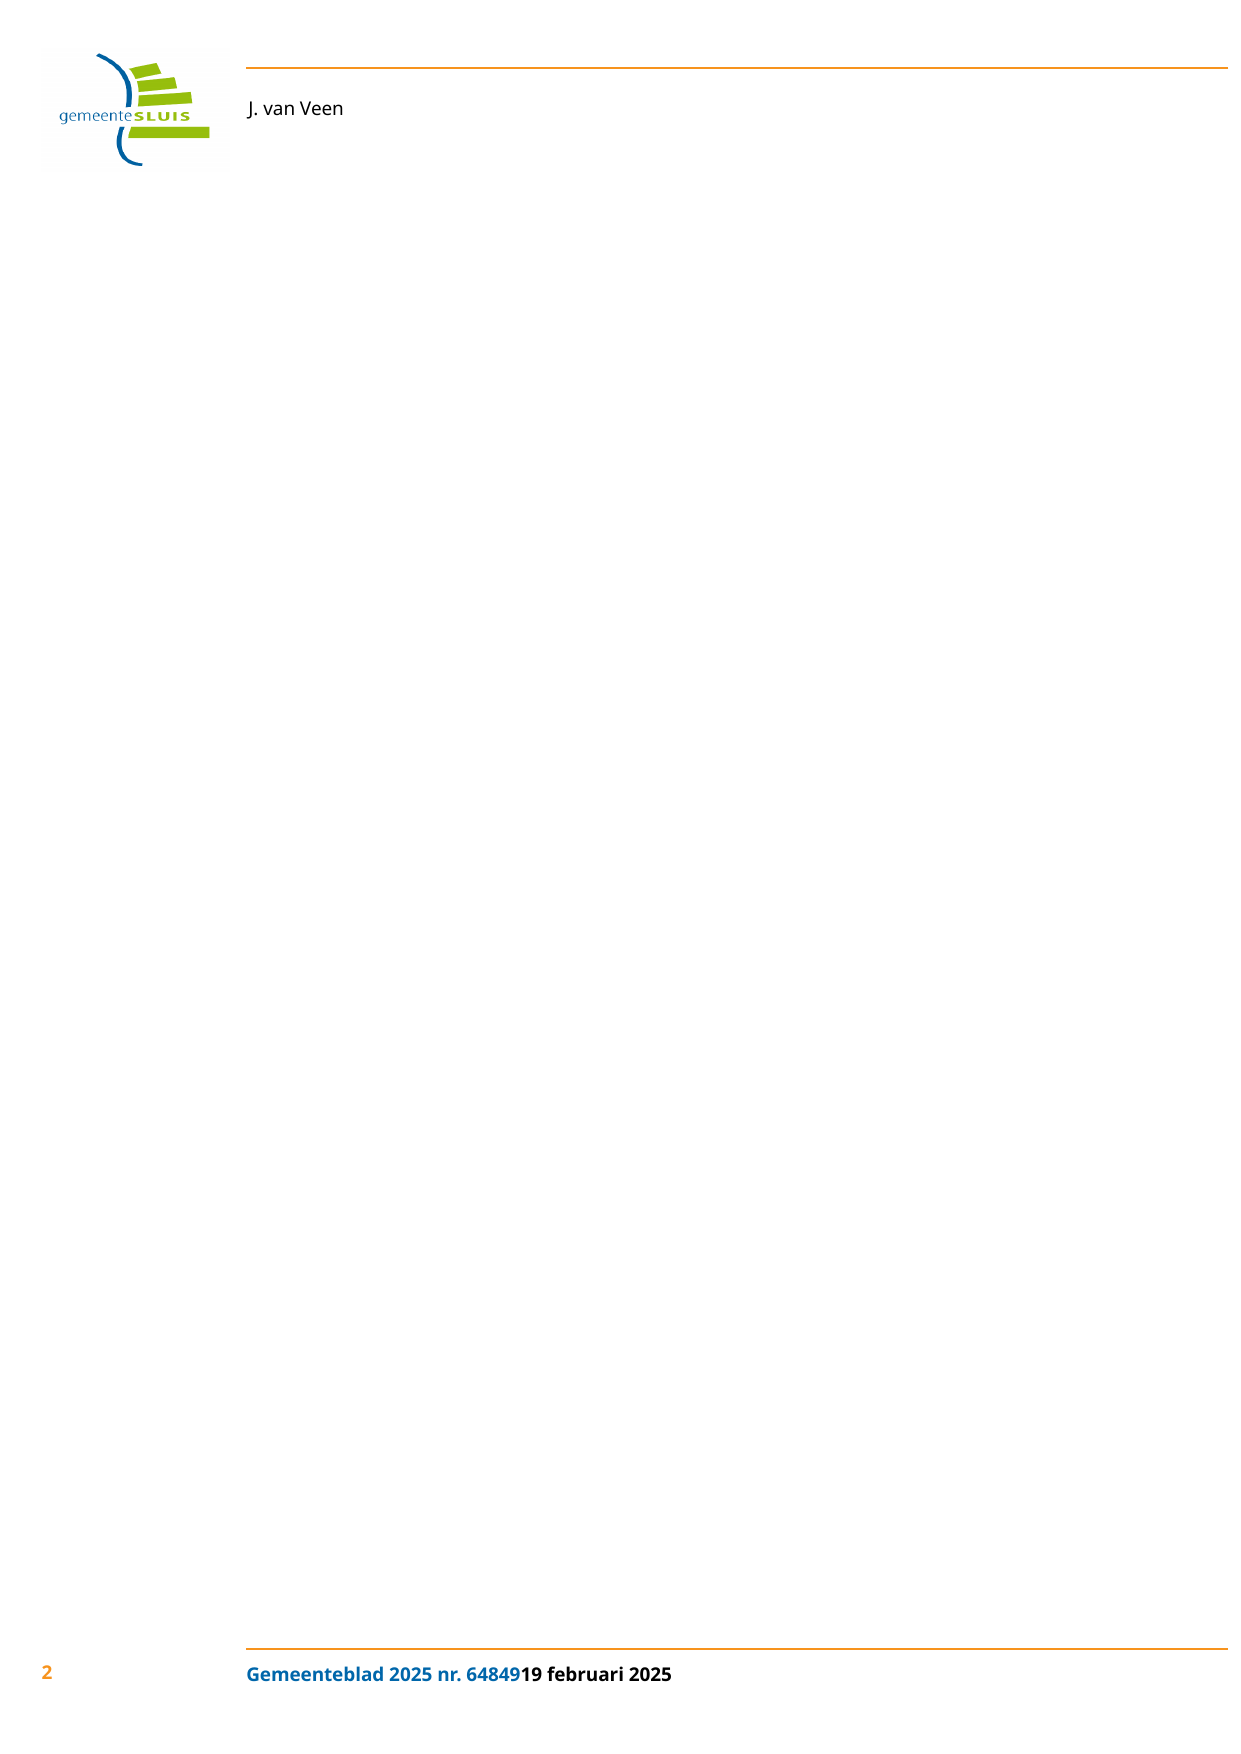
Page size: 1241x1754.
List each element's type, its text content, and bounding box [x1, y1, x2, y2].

picture [41, 47, 231, 172]
text J. van Veen [248, 95, 1152, 121]
